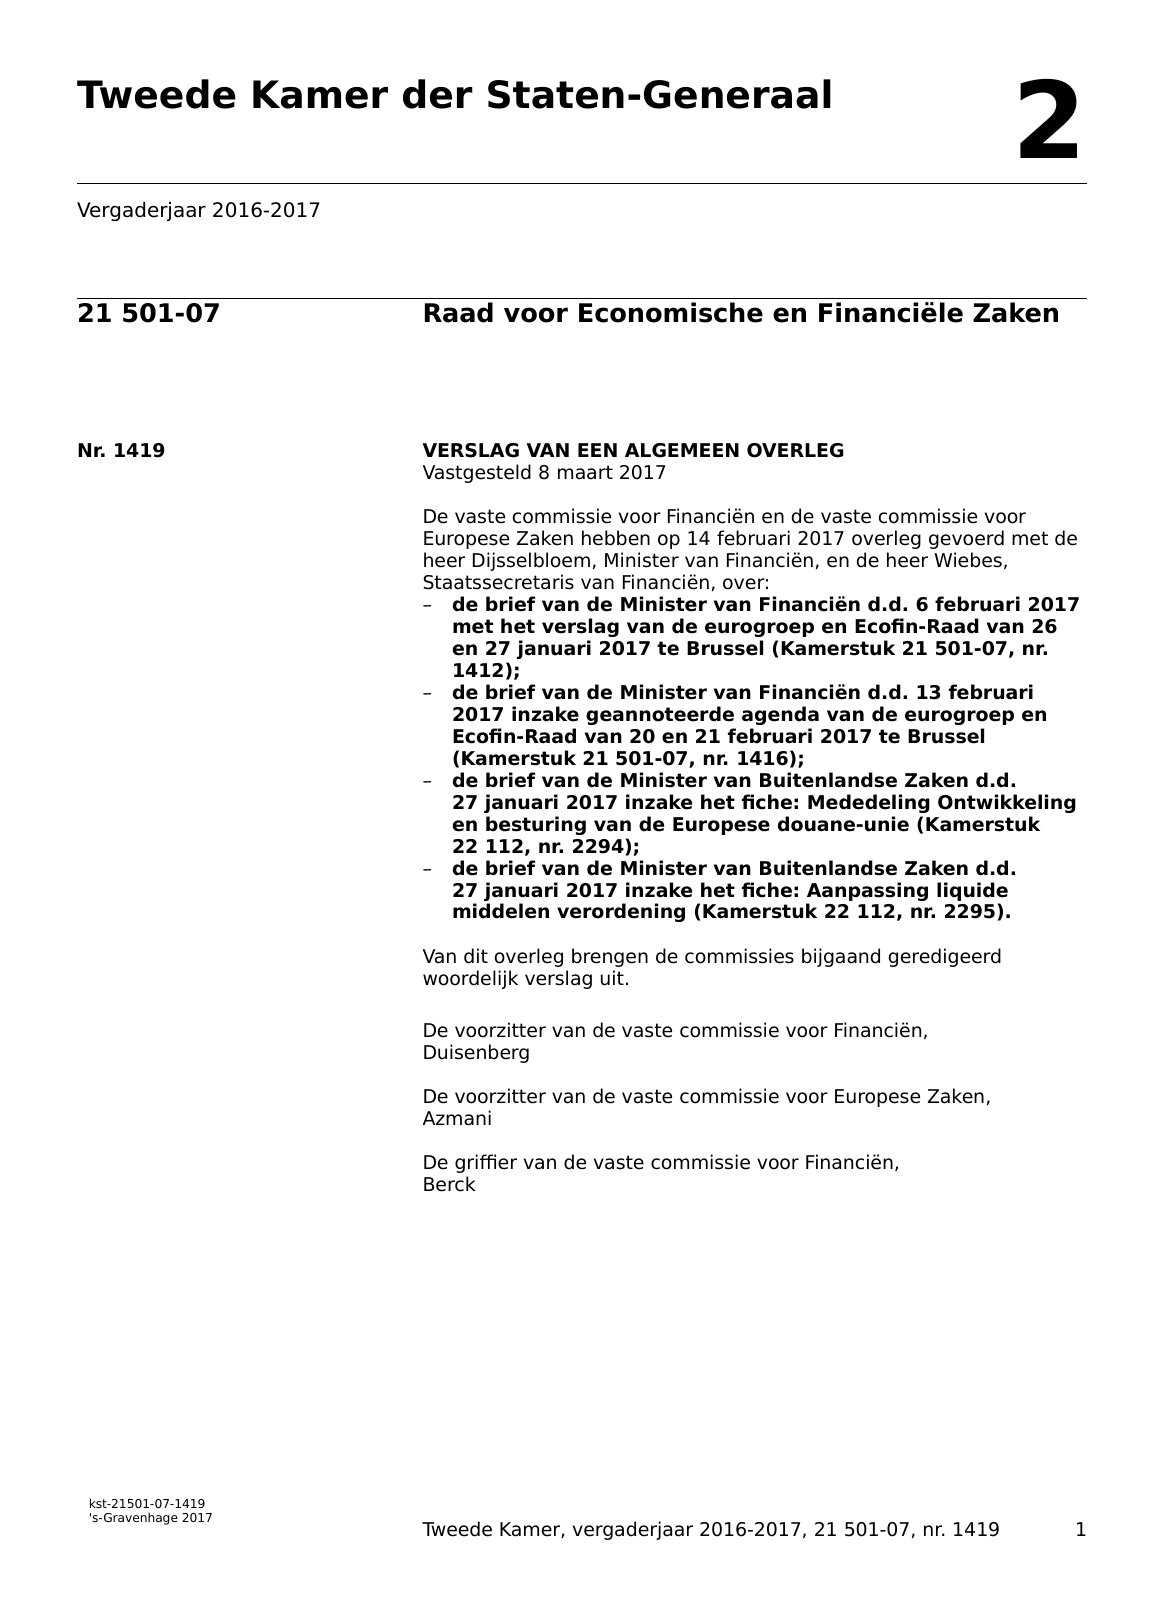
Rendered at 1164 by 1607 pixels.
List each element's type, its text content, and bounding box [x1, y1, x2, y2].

subtitle Nr. 1419 VERSLAG VAN EEN ALGEMEEN OVERLEG [77, 440, 1087, 462]
table_cell Vergaderjaar 2016-2017 [77, 184, 1087, 298]
text De vaste commissie voor Financiën en de vaste commissie voor Europese Zaken hebben op 14 februari 2017 overleg gevoerd met de heer Dijsselbloem, Minister van Financiën, en de heer Wiebes, Staatssecretaris van Financiën, over: [422, 506, 1087, 594]
text 's-Gravenhage 2017 [88, 1511, 323, 1525]
subtitle 21 501-07 Raad voor Economische en Financiële Zaken [77, 299, 1087, 329]
table_header 2 [886, 59, 1087, 183]
text – de brief van de Minister van Financiën d.d. 13 februari 2017 inzake geannoteerde agenda van de eurogroep en Ecofin-Raad van 20 en 21 februari 2017 te Brussel (Kamerstuk 21 501-07, nr. 1416); [422, 682, 1087, 769]
text – de brief van de Minister van Buitenlandse Zaken d.d. 27 januari 2017 inzake het fiche: Aanpassing liquide middelen verordening (Kamerstuk 22 112, nr. 2295). [422, 857, 1087, 923]
text – de brief van de Minister van Buitenlandse Zaken d.d. 27 januari 2017 inzake het fiche: Mededeling Ontwikkeling en besturing van de Europese douane-unie (Kamerstuk 22 112, nr. 2294); [422, 769, 1087, 857]
text De voorzitter van de vaste commissie voor Financiën, Duisenberg [422, 1019, 1087, 1063]
text De voorzitter van de vaste commissie voor Europese Zaken, Azmani [422, 1086, 1087, 1130]
text Van dit overleg brengen de commissies bijgaand geredigeerd woordelijk verslag uit. [422, 946, 1087, 989]
text De griffier van de vaste commissie voor Financiën, Berck [422, 1152, 1087, 1196]
text Vastgesteld 8 maart 2017 [422, 462, 1087, 484]
table_header Tweede Kamer der Staten-Generaal [77, 59, 886, 183]
text kst-21501-07-1419 [88, 1497, 323, 1511]
text – de brief van de Minister van Financiën d.d. 6 februari 2017 met het verslag van de eurogroep en Ecofin-Raad van 26 en 27 januari 2017 te Brussel (Kamerstuk 21 501-07, nr. 1412); [422, 594, 1087, 682]
